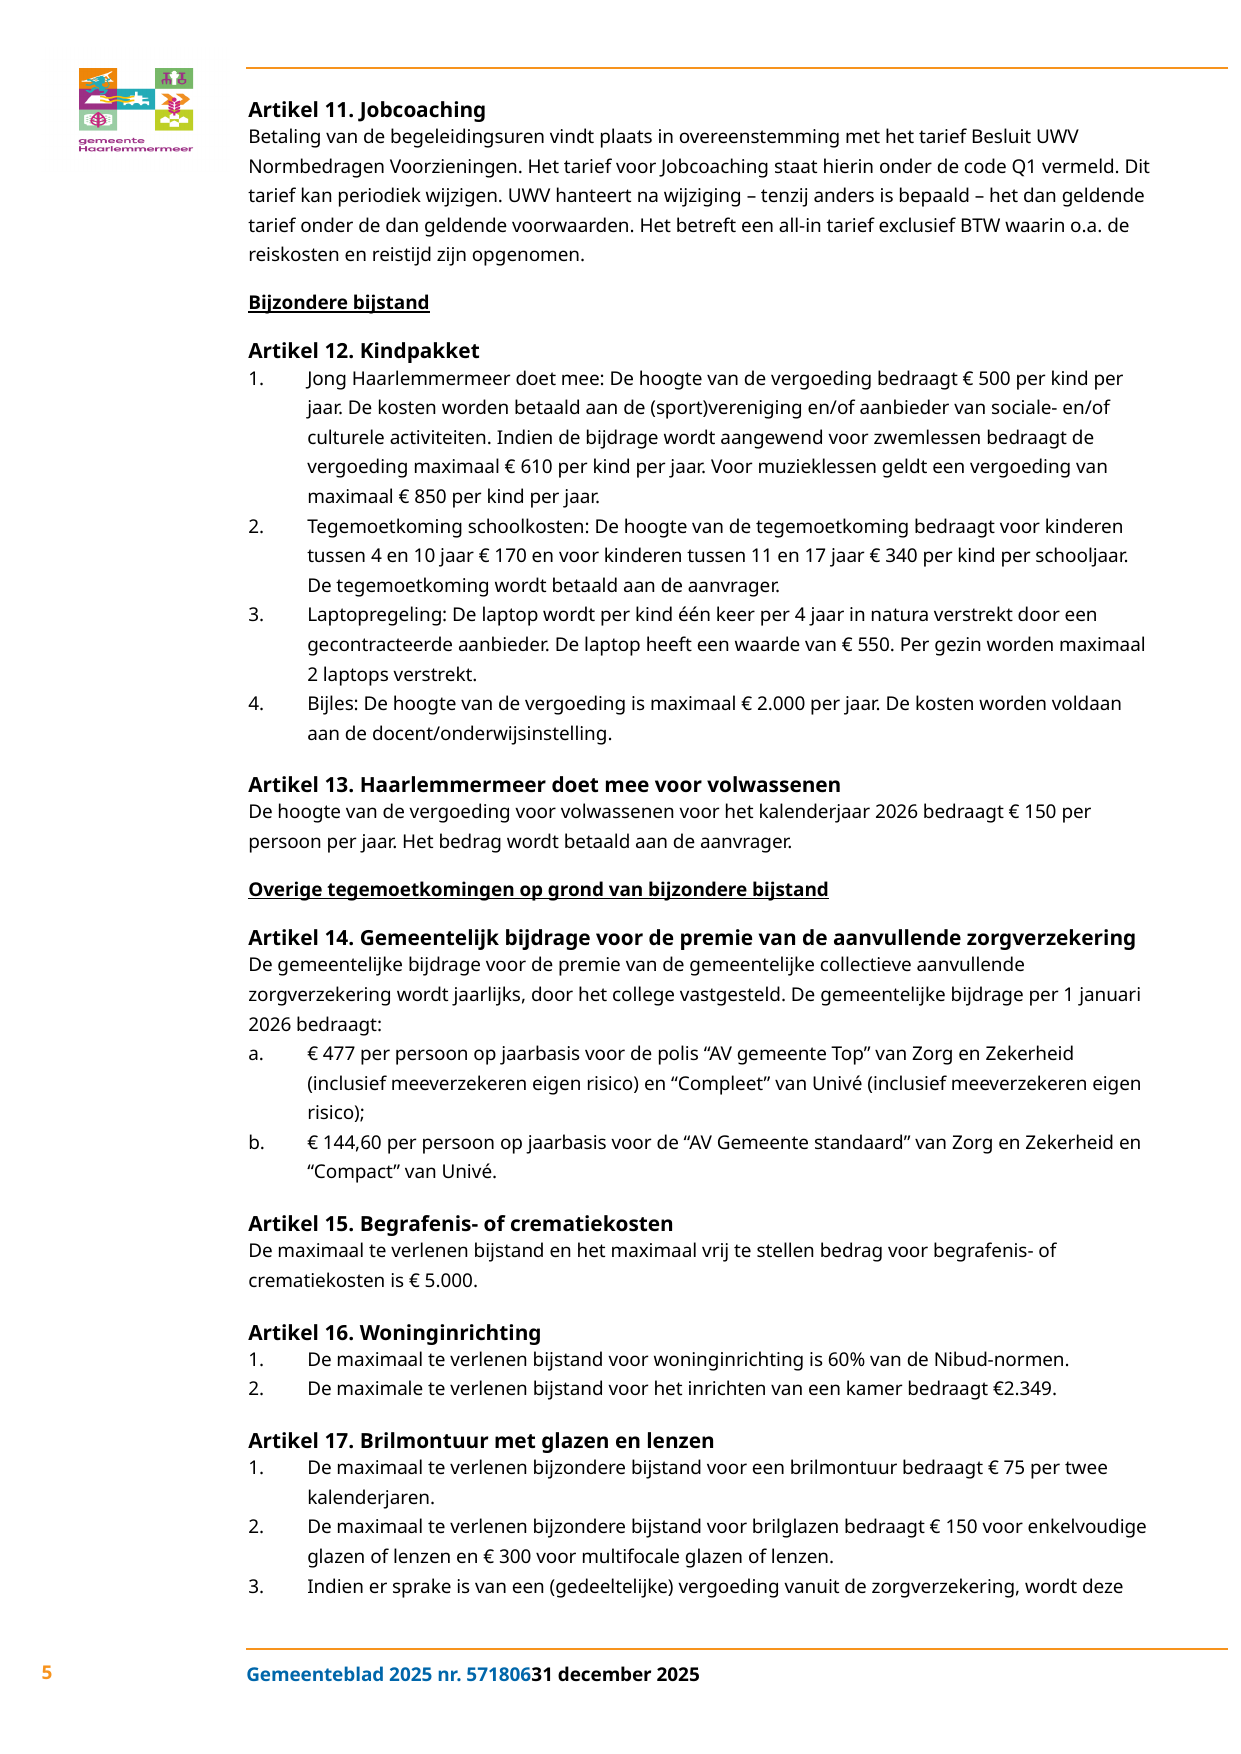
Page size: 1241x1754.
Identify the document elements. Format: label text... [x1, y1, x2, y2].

text Artikel 16. Woninginrichting [248, 1318, 1152, 1346]
list De maximale te verlenen bijstand voor het inrichten van een kamer bedraagt €2.349. [248, 1376, 1152, 1401]
list € 144,60 per persoon op jaarbasis voor de “AV Gemeente standaard” van Zorg en Zekerheid en “Compact” van Univé. [248, 1129, 1152, 1184]
text Artikel 11. Jobcoaching [248, 95, 1152, 123]
text Artikel 13. Haarlemmermeer doet mee voor volwassenen [248, 770, 1152, 799]
text Artikel 12. Kindpakket [248, 336, 1152, 365]
text De maximaal te verlenen bijstand en het maximaal vrij te stellen bedrag voor begrafenis- of crematiekosten is € 5.000. [248, 1238, 1152, 1293]
text Overige tegemoetkomingen op grond van bijzondere bijstand [248, 874, 1152, 902]
list € 477 per persoon op jaarbasis voor de polis “AV gemeente Top” van Zorg en Zekerheid (inclusief meeverzekeren eigen risico) en “Compleet” van Univé (inclusief meeverzekeren eigen risico); [248, 1040, 1152, 1125]
list Tegemoetkoming schoolkosten: De hoogte van de tegemoetkoming bedraagt voor kinderen tussen 4 en 10 jaar € 170 en voor kinderen tussen 11 en 17 jaar € 340 per kind per schooljaar. De tegemoetkoming wordt betaald aan de aanvrager. [248, 513, 1152, 598]
list De maximaal te verlenen bijzondere bijstand voor brilglazen bedraagt € 150 voor enkelvoudige glazen of lenzen en € 300 voor multifocale glazen of lenzen. [248, 1514, 1152, 1569]
text Betaling van de begeleidingsuren vindt plaats in overeenstemming met het tarief Besluit UWV Normbedragen Voorzieningen. Het tarief voor Jobcoaching staat hierin onder de code Q1 vermeld. Dit tarief kan periodiek wijzigen. UWV hanteert na wijziging – tenzij anders is bepaald – het dan geldende tarief onder de dan geldende voorwaarden. Het betreft een all-in tarief exclusief BTW waarin o.a. de reiskosten en reistijd zijn opgenomen. [248, 123, 1152, 267]
text Artikel 15. Begrafenis- of crematiekosten [248, 1209, 1152, 1238]
list Bijles: De hoogte van de vergoeding is maximaal € 2.000 per jaar. De kosten worden voldaan aan de docent/onderwijsinstelling. [248, 690, 1152, 746]
list De maximaal te verlenen bijstand voor woninginrichting is 60% van de Nibud-normen. [248, 1346, 1152, 1372]
list Jong Haarlemmermeer doet mee: De hoogte van de vergoeding bedraagt € 500 per kind per jaar. De kosten worden betaald aan de (sport)vereniging en/of aanbieder van sociale- en/of culturele activiteiten. Indien de bijdrage wordt aangewend voor zwemlessen bedraagt de vergoeding maximaal € 610 per kind per jaar. Voor muzieklessen geldt een vergoeding van maximaal € 850 per kind per jaar. [248, 365, 1152, 509]
list De maximaal te verlenen bijzondere bijstand voor een brilmontuur bedraagt € 75 per twee kalenderjaren. [248, 1454, 1152, 1510]
picture [41, 47, 231, 172]
text De gemeentelijke bijdrage voor de premie van de gemeentelijke collectieve aanvullende zorgverzekering wordt jaarlijks, door het college vastgesteld. De gemeentelijke bijdrage per 1 januari 2026 bedraagt: [248, 952, 1152, 1037]
list Laptopregeling: De laptop wordt per kind één keer per 4 jaar in natura verstrekt door een gecontracteerde aanbieder. De laptop heeft een waarde van € 550. Per gezin worden maximaal 2 laptops verstrekt. [248, 602, 1152, 686]
text Artikel 17. Brilmontuur met glazen en lenzen [248, 1426, 1152, 1454]
text Artikel 14. Gemeentelijk bijdrage voor de premie van de aanvullende zorgverzekering [248, 923, 1152, 952]
list Indien er sprake is van een (gedeeltelijke) vergoeding vanuit de zorgverzekering, wordt deze [248, 1573, 1152, 1598]
text Bijzondere bijstand [248, 287, 1152, 316]
text De hoogte van de vergoeding voor volwassenen voor het kalenderjaar 2026 bedraagt € 150 per persoon per jaar. Het bedrag wordt betaald aan de aanvrager. [248, 799, 1152, 854]
